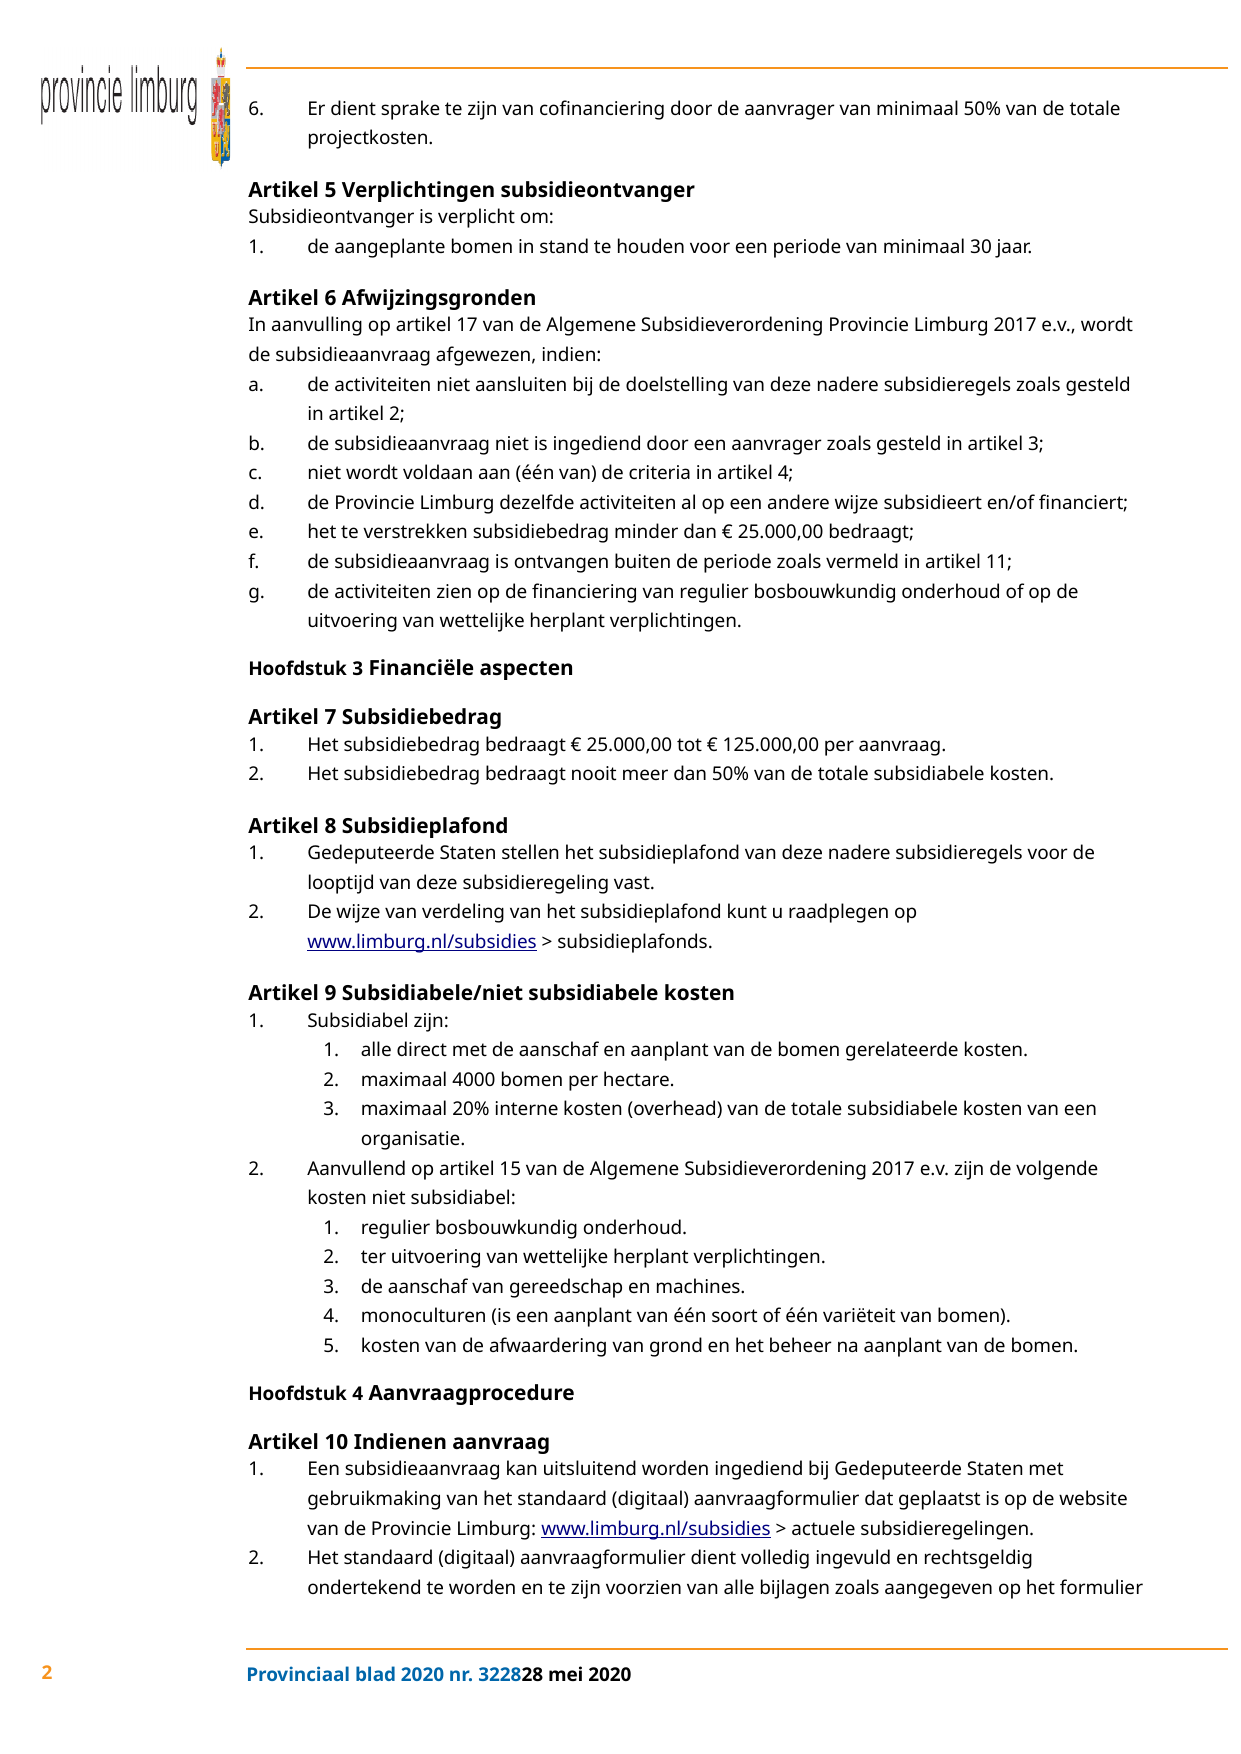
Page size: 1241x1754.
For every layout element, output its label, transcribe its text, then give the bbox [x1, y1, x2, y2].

list niet wordt voldaan aan (één van) de criteria in artikel 4; [248, 459, 1152, 485]
text Hoofdstuk 4 Aanvraagprocedure [248, 1378, 1152, 1406]
text Artikel 7 Subsidiebedrag [248, 702, 1152, 731]
list monoculturen (is een aanplant van één soort of één variëteit van bomen). [323, 1303, 1152, 1328]
list maximaal 20% interne kosten (overhead) van de totale subsidiabele kosten van een organisatie. [323, 1096, 1152, 1151]
list Aanvullend op artikel 15 van de Algemene Subsidieverordening 2017 e.v. zijn de volgende kosten niet subsidiabel: [248, 1155, 1152, 1210]
text Hoofdstuk 3 Financiële aspecten [248, 653, 1152, 682]
picture [41, 47, 231, 172]
list Een subsidieaanvraag kan uitsluitend worden ingediend bij Gedeputeerde Staten met gebruikmaking van het standaard (digitaal) aanvraagformulier dat geplaatst is op de website van de Provincie Limburg: www.limburg.nl/subsidies > actuele subsidieregelingen. [248, 1456, 1152, 1541]
list kosten van de afwaardering van grond en het beheer na aanplant van de bomen. [323, 1332, 1152, 1358]
text Artikel 8 Subsidieplafond [248, 811, 1152, 839]
list het te verstrekken subsidiebedrag minder dan € 25.000,00 bedraagt; [248, 519, 1152, 544]
list De wijze van verdeling van het subsidieplafond kunt u raadplegen op www.limburg.nl/subsidies > subsidieplafonds. [248, 898, 1152, 954]
list de activiteiten zien op de financiering van regulier bosbouwkundig onderhoud of op de uitvoering van wettelijke herplant verplichtingen. [248, 578, 1152, 633]
list Het standaard (digitaal) aanvraagformulier dient volledig ingevuld en rechtsgeldig ondertekend te worden en te zijn voorzien van alle bijlagen zoals aangegeven op het formulier [248, 1544, 1152, 1600]
text Subsidieontvanger is verplicht om: [248, 203, 1152, 229]
list Het subsidiebedrag bedraagt nooit meer dan 50% van de totale subsidiabele kosten. [248, 760, 1152, 786]
list ter uitvoering van wettelijke herplant verplichtingen. [323, 1243, 1152, 1269]
text In aanvulling op artikel 17 van de Algemene Subsidieverordening Provincie Limburg 2017 e.v., wordt de subsidieaanvraag afgewezen, indien: [248, 312, 1152, 367]
list de aanschaf van gereedschap en machines. [323, 1273, 1152, 1299]
list de subsidieaanvraag niet is ingediend door een aanvrager zoals gesteld in artikel 3; [248, 430, 1152, 456]
list maximaal 4000 bomen per hectare. [323, 1066, 1152, 1092]
list de aangeplante bomen in stand te houden voor een periode van minimaal 30 jaar. [248, 233, 1152, 258]
text Artikel 9 Subsidiabele/niet subsidiabele kosten [248, 978, 1152, 1007]
list de subsidieaanvraag is ontvangen buiten de periode zoals vermeld in artikel 11; [248, 548, 1152, 574]
list Gedeputeerde Staten stellen het subsidieplafond van deze nadere subsidieregels voor de looptijd van deze subsidieregeling vast. [248, 839, 1152, 894]
list de Provincie Limburg dezelfde activiteiten al op een andere wijze subsidieert en/of financiert; [248, 489, 1152, 515]
list alle direct met de aanschaf en aanplant van de bomen gerelateerde kosten. [323, 1036, 1152, 1062]
list Subsidiabel zijn: [248, 1007, 1152, 1033]
text Artikel 10 Indienen aanvraag [248, 1427, 1152, 1456]
text Artikel 5 Verplichtingen subsidieontvanger [248, 175, 1152, 203]
list de activiteiten niet aansluiten bij de doelstelling van deze nadere subsidieregels zoals gesteld in artikel 2; [248, 371, 1152, 426]
list regulier bosbouwkundig onderhoud. [323, 1214, 1152, 1240]
text Artikel 6 Afwijzingsgronden [248, 283, 1152, 312]
list Er dient sprake te zijn van cofinanciering door de aanvrager van minimaal 50% van de totale projectkosten. [248, 95, 1152, 150]
list Het subsidiebedrag bedraagt € 25.000,00 tot € 125.000,00 per aanvraag. [248, 731, 1152, 757]
